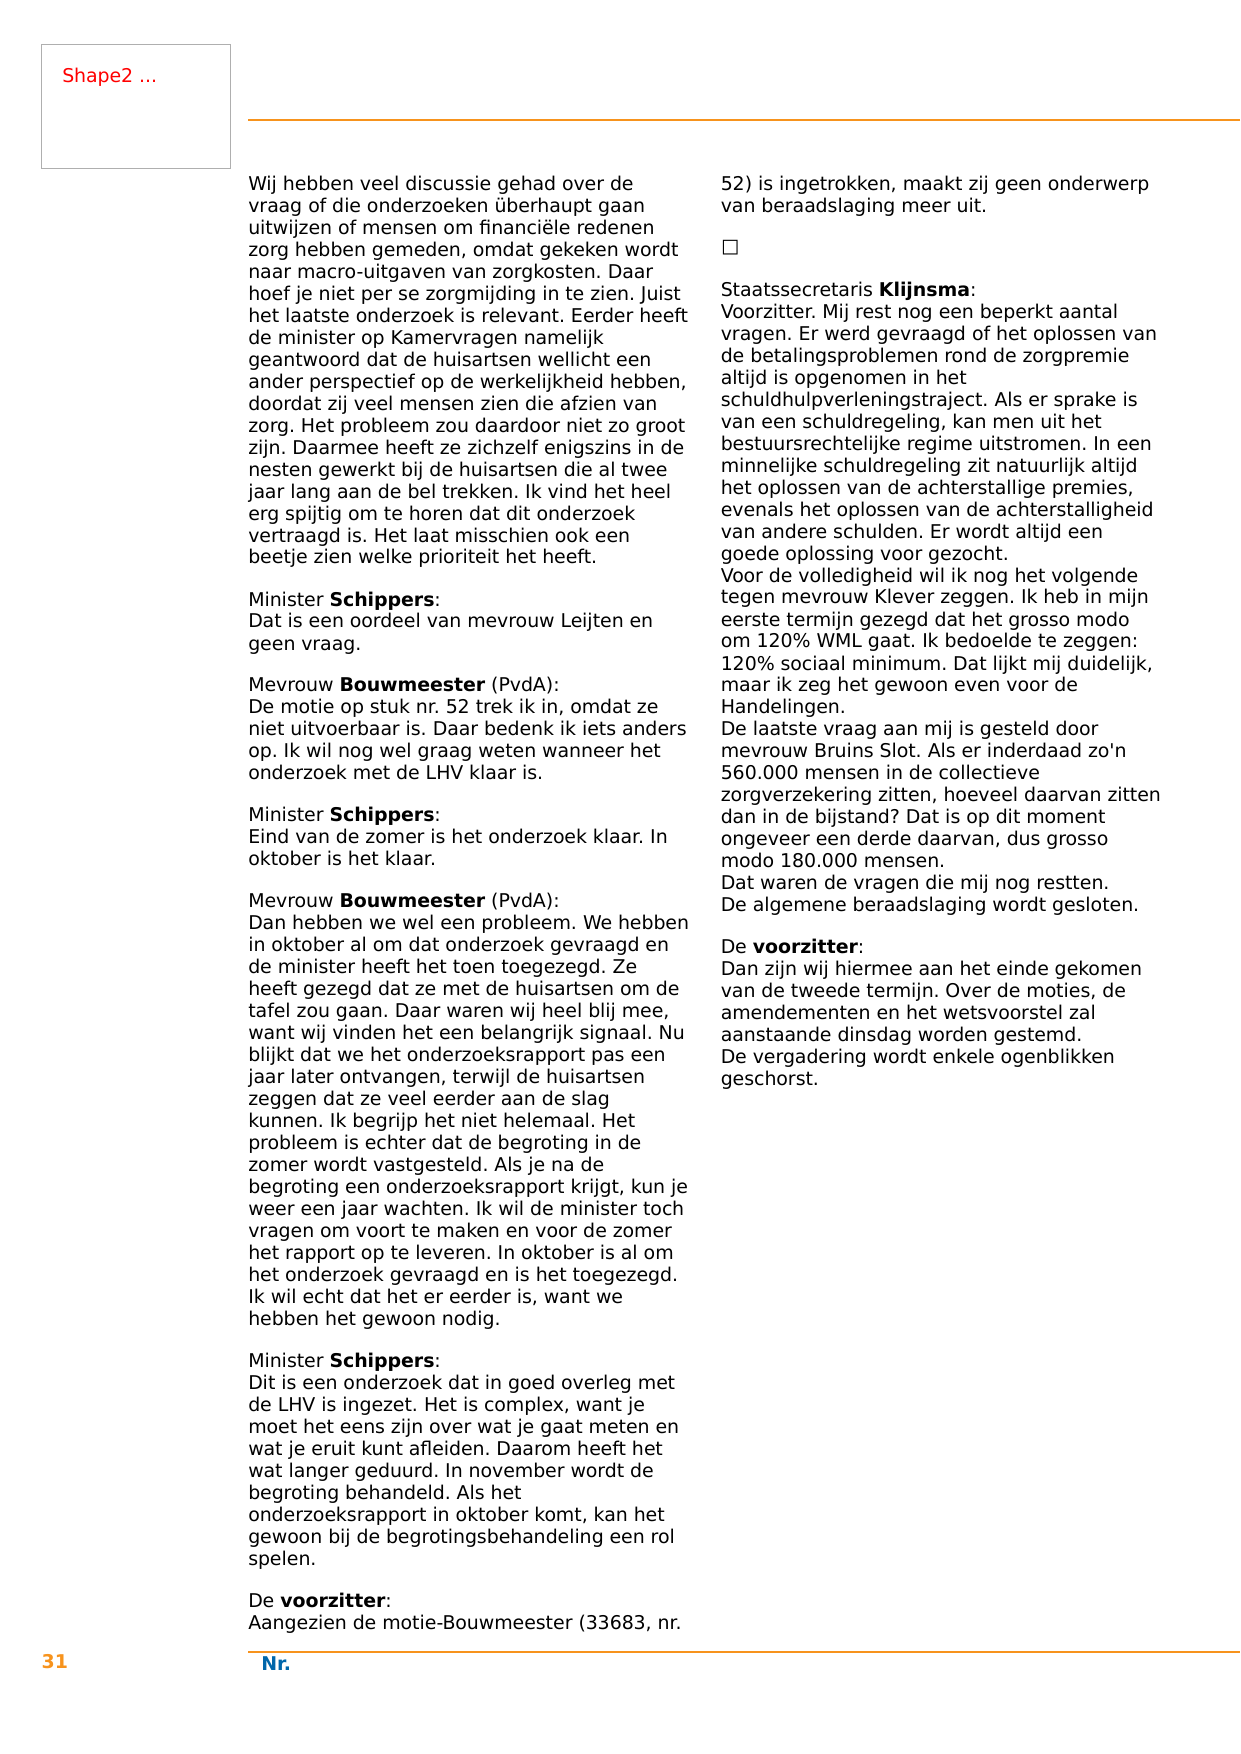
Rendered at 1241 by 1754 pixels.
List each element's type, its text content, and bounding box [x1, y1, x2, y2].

text De motie op stuk nr. 52 trek ik in, omdat ze niet uitvoerbaar is. Daar bedenk ik iets anders op. Ik wil nog wel graag weten wanneer het onderzoek met de LHV klaar is. [248, 696, 691, 784]
text 52) is ingetrokken, maakt zij geen onderwerp van beraadslaging meer uit. [721, 173, 1163, 217]
text De voorzitter: [248, 1589, 691, 1612]
text Minister Schippers: [248, 1350, 691, 1372]
text Minister Schippers: [248, 804, 691, 826]
text Minister Schippers: [248, 588, 691, 610]
text Voor de volledigheid wil ik nog het volgende tegen mevrouw Klever zeggen. Ik heb in mijn eerste termijn gezegd dat het grosso modo om 120% WML gaat. Ik bedoelde te zeggen: 120% sociaal minimum. Dat lijkt mij duidelijk, maar ik zeg het gewoon even voor de Handelingen. [721, 564, 1163, 718]
text Voorzitter. Mij rest nog een beperkt aantal vragen. Er werd gevraagd of het oplossen van de betalingsproblemen rond de zorgpremie altijd is opgenomen in het schuldhulpverleningstraject. Als er sprake is van een schuldregeling, kan men uit het bestuursrechtelijke regime uitstromen. In een minnelijke schuldregeling zit natuurlijk altijd het oplossen van de achterstallige premies, evenals het oplossen van de achterstalligheid van andere schulden. Er wordt altijd een goede oplossing voor gezocht. [721, 301, 1163, 564]
text Wij hebben veel discussie gehad over de vraag of die onderzoeken überhaupt gaan uitwijzen of mensen om financiële redenen zorg hebben gemeden, omdat gekeken wordt naar macro-uitgaven van zorgkosten. Daar hoef je niet per se zorgmijding in te zien. Juist het laatste onderzoek is relevant. Eerder heeft de minister op Kamervragen namelijk geantwoord dat de huisartsen wellicht een ander perspectief op de werkelijkheid hebben, doordat zij veel mensen zien die afzien van zorg. Het probleem zou daardoor niet zo groot zijn. Daarmee heeft ze zichzelf enigszins in de nesten gewerkt bij de huisartsen die al twee jaar lang aan de bel trekken. Ik vind het heel erg spijtig om te horen dat dit onderzoek vertraagd is. Het laat misschien ook een beetje zien welke prioriteit het heeft. [248, 173, 691, 568]
text Dat is een oordeel van mevrouw Leijten en geen vraag. [248, 610, 691, 654]
text Dit is een onderzoek dat in goed overleg met de LHV is ingezet. Het is complex, want je moet het eens zijn over wat je gaat meten en wat je eruit kunt afleiden. Daarom heeft het wat langer geduurd. In november wordt de begroting behandeld. Als het onderzoeksrapport in oktober komt, kan het gewoon bij de begrotingsbehandeling een rol spelen. [248, 1372, 691, 1569]
text Dat waren de vragen die mij nog restten. [721, 872, 1163, 894]
text Eind van de zomer is het onderzoek klaar. In oktober is het klaar. [248, 826, 691, 870]
text De vergadering wordt enkele ogenblikken geschorst. [721, 1046, 1163, 1090]
text De laatste vraag aan mij is gesteld door mevrouw Bruins Slot. Als er inderdaad zo'n 560.000 mensen in de collectieve zorgverzekering zitten, hoeveel daarvan zitten dan in de bijstand? Dat is op dit moment ongeveer een derde daarvan, dus grosso modo 180.000 mensen. [721, 718, 1163, 872]
text ⬜ [721, 237, 1163, 259]
text Mevrouw Bouwmeester (PvdA): [248, 890, 691, 912]
text Staatssecretaris Klijnsma: [721, 279, 1163, 301]
text De voorzitter: [721, 936, 1163, 958]
text Mevrouw Bouwmeester (PvdA): [248, 674, 691, 696]
text Dan zijn wij hiermee aan het einde gekomen van de tweede termijn. Over de moties, de amendementen en het wetsvoorstel zal aanstaande dinsdag worden gestemd. [721, 958, 1163, 1046]
text De algemene beraadslaging wordt gesloten. [721, 894, 1163, 916]
text Aangezien de motie-Bouwmeester (33683, nr. [248, 1612, 691, 1633]
text Dan hebben we wel een probleem. We hebben in oktober al om dat onderzoek gevraagd en de minister heeft het toen toegezegd. Ze heeft gezegd dat ze met de huisartsen om de tafel zou gaan. Daar waren wij heel blij mee, want wij vinden het een belangrijk signaal. Nu blijkt dat we het onderzoeksrapport pas een jaar later ontvangen, terwijl de huisartsen zeggen dat ze veel eerder aan de slag kunnen. Ik begrijp het niet helemaal. Het probleem is echter dat de begroting in de zomer wordt vastgesteld. Als je na de begroting een onderzoeksrapport krijgt, kun je weer een jaar wachten. Ik wil de minister toch vragen om voort te maken en voor de zomer het rapport op te leveren. In oktober is al om het onderzoek gevraagd en is het toegezegd. Ik wil echt dat het er eerder is, want we hebben het gewoon nodig. [248, 912, 691, 1330]
